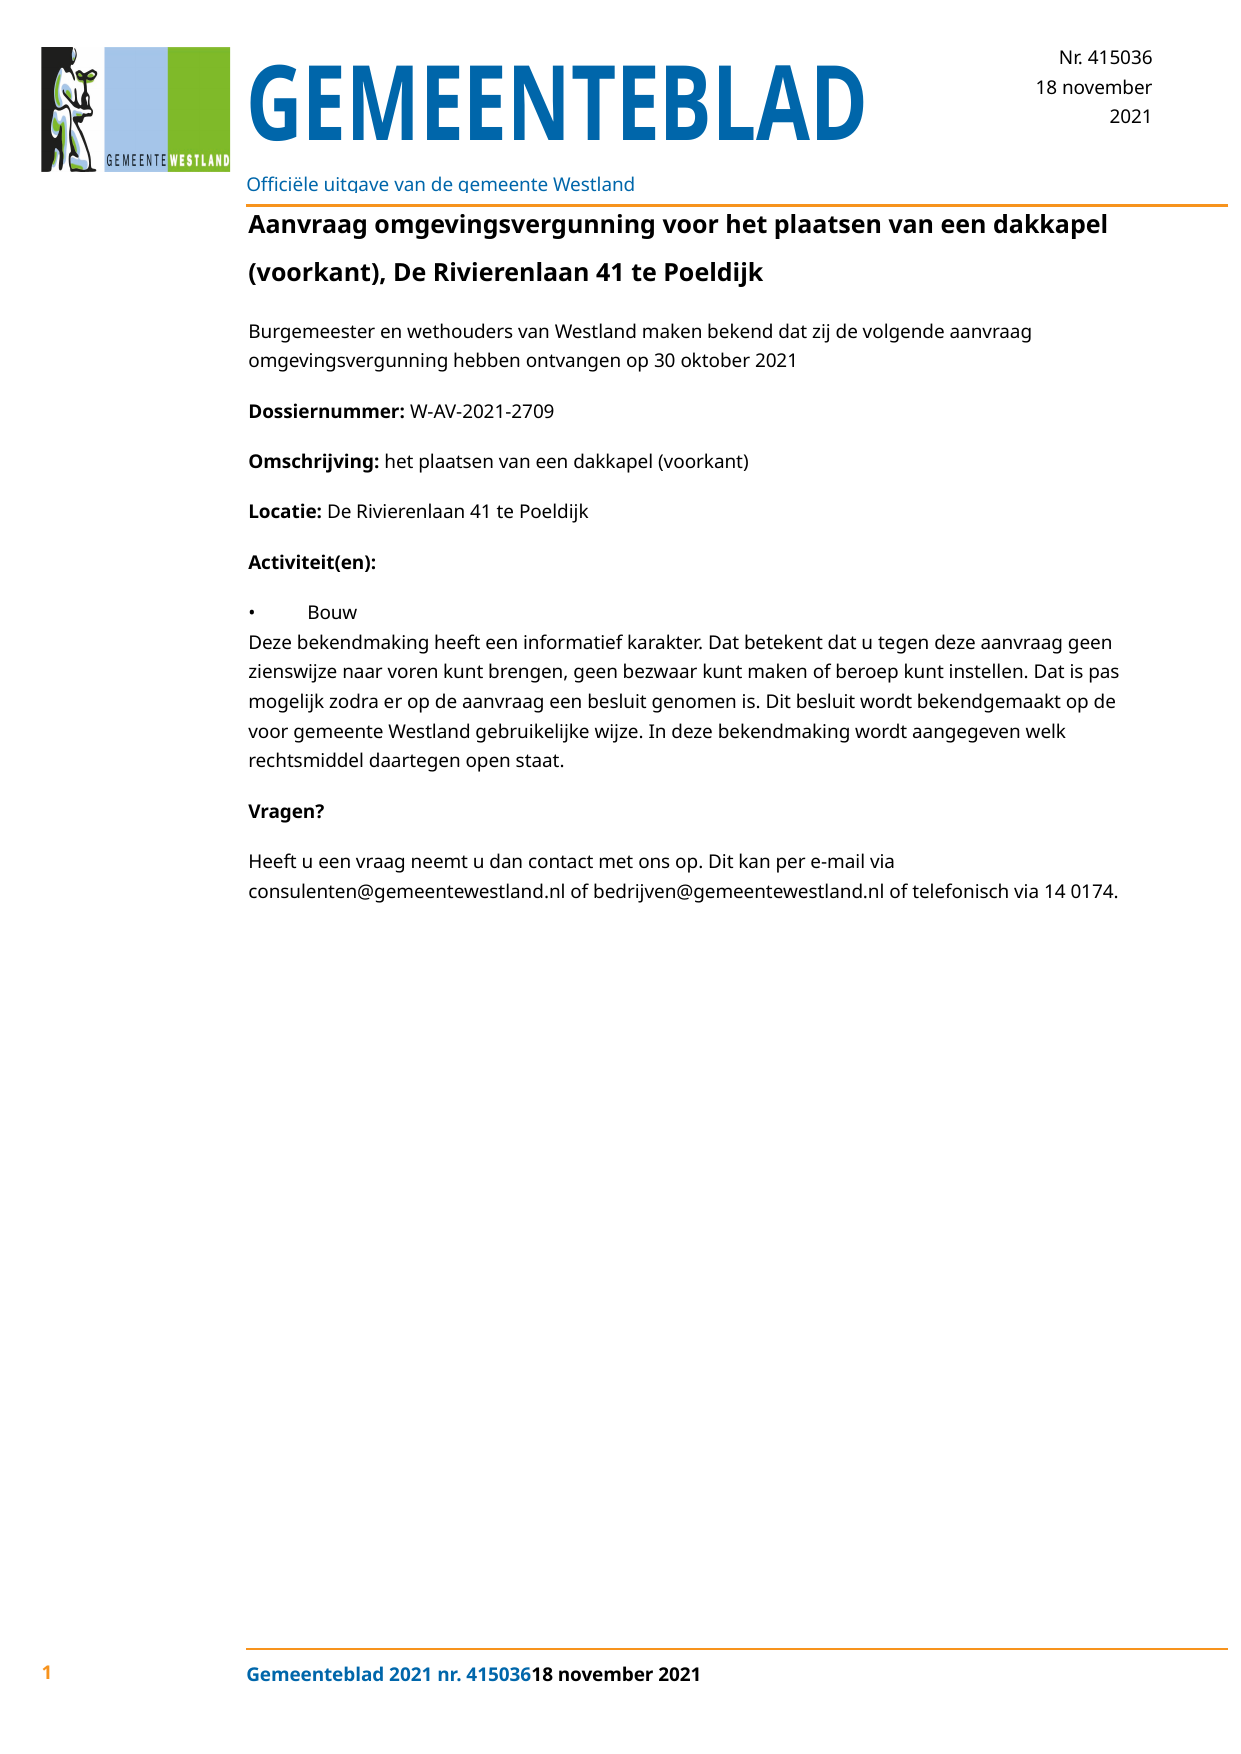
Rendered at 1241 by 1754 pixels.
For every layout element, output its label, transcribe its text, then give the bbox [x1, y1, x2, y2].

text Burgemeester en wethouders van Westland maken bekend dat zij de volgende aanvraag omgevingsvergunning hebben ontvangen op 30 oktober 2021 [248, 318, 1152, 373]
picture [41, 47, 231, 172]
text Locatie: De Rivierenlaan 41 te Poeldijk [248, 499, 1152, 524]
text Omschrijving: het plaatsen van een dakkapel (voorkant) [248, 448, 1152, 474]
text Aanvraag omgevingsvergunning voor het plaatsen van een dakkapel (voorkant), De Rivierenlaan 41 te Poeldijk [248, 207, 1152, 288]
text Activiteit(en): [248, 549, 1152, 575]
text Heeft u een vraag neemt u dan contact met ons op. Dit kan per e-mail via consulenten@gemeentewestland.nl of bedrijven@gemeentewestland.nl of telefonisch via 14 0174. [248, 848, 1152, 904]
list Bouw [248, 599, 1152, 625]
text Deze bekendmaking heeft een informatief karakter. Dat betekent dat u tegen deze aanvraag geen zienswijze naar voren kunt brengen, geen bezwaar kunt maken of beroep kunt instellen. Dat is pas mogelijk zodra er op de aanvraag een besluit genomen is. Dit besluit wordt bekendgemaakt op de voor gemeente Westland gebruikelijke wijze. In deze bekendmaking wordt aangegeven welk rechtsmiddel daartegen open staat. [248, 629, 1152, 773]
text Vragen? [248, 798, 1152, 824]
text Dossiernummer: W-AV-2021-2709 [248, 398, 1152, 424]
